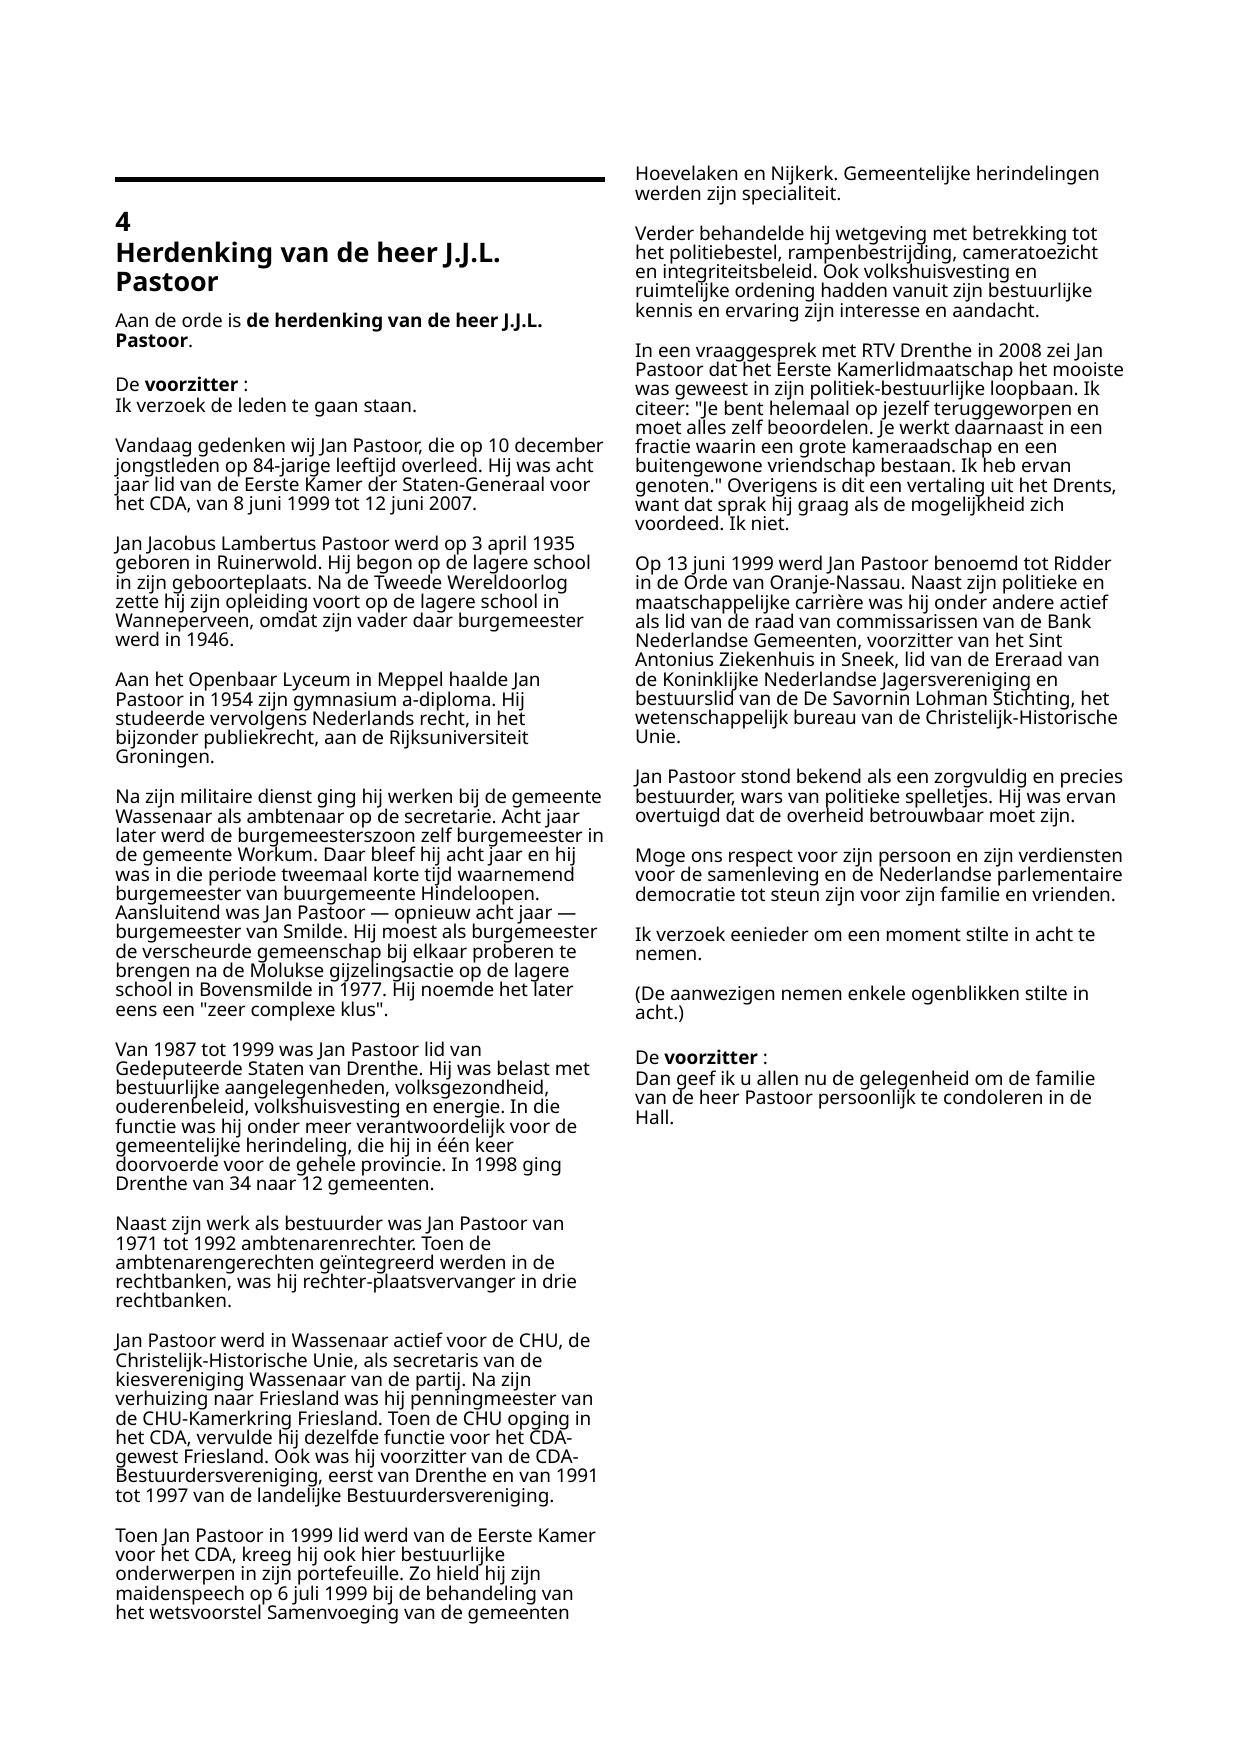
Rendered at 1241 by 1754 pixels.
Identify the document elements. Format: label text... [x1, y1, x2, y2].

text Jan Pastoor stond bekend als een zorgvuldig en precies bestuurder, wars van politieke spelletjes. Hij was ervan overtuigd dat de overheid betrouwbaar moet zijn. [635, 768, 1125, 826]
text Van 1987 tot 1999 was Jan Pastoor lid van Gedeputeerde Staten van Drenthe. Hij was belast met bestuurlijke aangelegenheden, volksgezondheid, ouderenbeleid, volkshuisvesting en energie. In die functie was hij onder meer verantwoordelijk voor de gemeentelijke herindeling, die hij in één keer doorvoerde voor de gehele provincie. In 1998 ging Drenthe van 34 naar 12 gemeenten. [115, 1041, 605, 1195]
text Op 13 juni 1999 werd Jan Pastoor benoemd tot Ridder in de Orde van Oranje-Nassau. Naast zijn politieke en maatschappelijke carrière was hij onder andere actief als lid van de raad van commissarissen van de Bank Nederlandse Gemeenten, voorzitter van het Sint Antonius Ziekenhuis in Sneek, lid van de Ereraad van de Koninklijke Nederlandse Jagersvereniging en bestuurslid van de De Savornin Lohman Stichting, het wetenschappelijk bureau van de Christelijk-Historische Unie. [635, 555, 1125, 748]
text De voorzitter : [115, 372, 605, 397]
text Na zijn militaire dienst ging hij werken bij de gemeente Wassenaar als ambtenaar op de secretarie. Acht jaar later werd de burgemeesterszoon zelf burgemeester in de gemeente Workum. Daar bleef hij acht jaar en hij was in die periode tweemaal korte tijd waarnemend burgemeester van buurgemeente Hindeloopen. Aansluitend was Jan Pastoor — opnieuw acht jaar — burgemeester van Smilde. Hij moest als burgemeester de verscheurde gemeenschap bij elkaar proberen te brengen na de Molukse gijzelingsactie op de lagere school in Bovensmilde in 1977. Hij noemde het later eens een "zeer complexe klus". [115, 788, 605, 1020]
text De voorzitter : [635, 1044, 1125, 1070]
text Aan het Openbaar Lyceum in Meppel haalde Jan Pastoor in 1954 zijn gymnasium a-diploma. Hij studeerde vervolgens Nederlands recht, in het bijzonder publiekrecht, aan de Rijksuniversiteit Groningen. [115, 671, 605, 768]
text Jan Pastoor werd in Wassenaar actief voor de CHU, de Christelijk-Historische Unie, als secretaris van de kiesvereniging Wassenaar van de partij. Na zijn verhuizing naar Friesland was hij penningmeester van de CHU-Kamerkring Friesland. Toen de CHU opging in het CDA, vervulde hij dezelfde functie voor het CDA-gewest Friesland. Ook was hij voorzitter van de CDA-Bestuurdersvereniging, eerst van Drenthe en van 1991 tot 1997 van de landelijke Bestuurdersvereniging. [115, 1332, 605, 1506]
text 4 [115, 203, 605, 239]
text Jan Jacobus Lambertus Pastoor werd op 3 april 1935 geboren in Ruinerwold. Hij begon op de lagere school in zijn geboorteplaats. Na de Tweede Wereldoorlog zette hij zijn opleiding voort op de lagere school in Wanneperveen, omdat zijn vader daar burgemeester werd in 1946. [115, 535, 605, 651]
text Vandaag gedenken wij Jan Pastoor, die op 10 december jongstleden op 84-jarige leeftijd overleed. Hij was acht jaar lid van de Eerste Kamer der Staten-Generaal voor het CDA, van 8 juni 1999 tot 12 juni 2007. [115, 437, 605, 514]
text Dan geef ik u allen nu de gelegenheid om de familie van de heer Pastoor persoonlijk te condoleren in de Hall. [635, 1070, 1125, 1128]
text In een vraaggesprek met RTV Drenthe in 2008 zei Jan Pastoor dat het Eerste Kamerlidmaatschap het mooiste was geweest in zijn politiek-bestuurlijke loopbaan. Ik citeer: "Je bent helemaal op jezelf teruggeworpen en moet alles zelf beoordelen. Je werkt daarnaast in een fractie waarin een grote kameraadschap en een buitengewone vriendschap bestaan. Ik heb ervan genoten." Overigens is dit een vertaling uit het Drents, want dat sprak hij graag als de mogelijkheid zich voordeed. Ik niet. [635, 342, 1125, 534]
text Toen Jan Pastoor in 1999 lid werd van de Eerste Kamer voor het CDA, kreeg hij ook hier bestuurlijke onderwerpen in zijn portefeuille. Zo hield hij zijn maidenspeech op 6 juli 1999 bij de behandeling van het wetsvoorstel Samenvoeging van de gemeenten [115, 1527, 605, 1623]
text Ik verzoek de leden te gaan staan. [115, 397, 605, 417]
text Aan de orde is de herdenking van de heer J.J.L. Pastoor. [115, 312, 605, 351]
text Herdenking van de heer J.J.L. Pastoor [115, 239, 605, 312]
text Verder behandelde hij wetgeving met betrekking tot het politiebestel, rampenbestrijding, cameratoezicht en integriteitsbeleid. Ook volkshuisvesting en ruimtelijke ordening hadden vanuit zijn bestuurlijke kennis en ervaring zijn interesse en aandacht. [635, 224, 1125, 321]
text Moge ons respect voor zijn persoon en zijn verdiensten voor de samenleving en de Nederlandse parlementaire democratie tot steun zijn voor zijn familie en vrienden. [635, 847, 1125, 905]
text (De aanwezigen nemen enkele ogenblikken stilte in acht.) [635, 985, 1125, 1023]
text Hoevelaken en Nijkerk. Gemeentelijke herindelingen werden zijn specialiteit. [635, 165, 1125, 204]
text Naast zijn werk als bestuurder was Jan Pastoor van 1971 tot 1992 ambtenarenrechter. Toen de ambtenarengerechten geïntegreerd werden in de rechtbanken, was hij rechter-plaatsvervanger in drie rechtbanken. [115, 1215, 605, 1312]
text Ik verzoek eenieder om een moment stilte in acht te nemen. [635, 926, 1125, 964]
